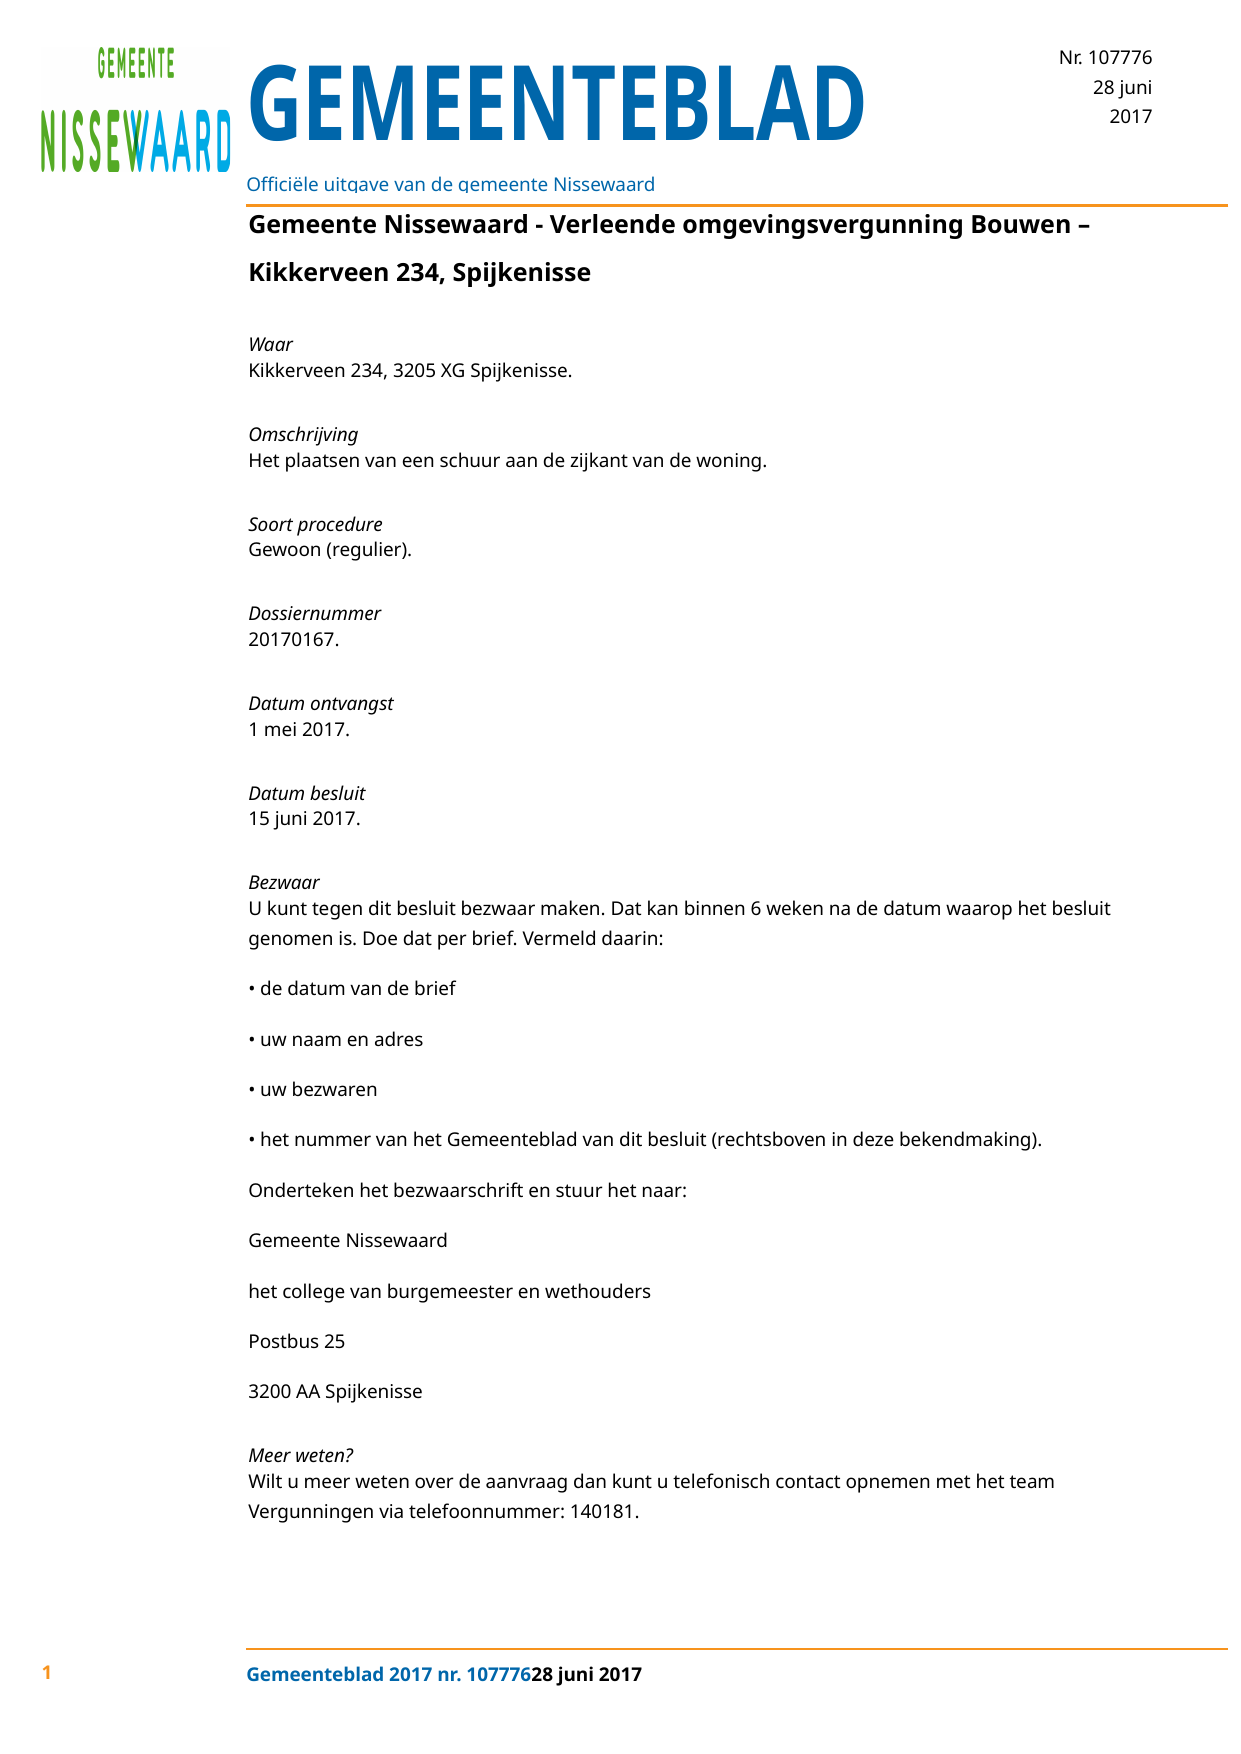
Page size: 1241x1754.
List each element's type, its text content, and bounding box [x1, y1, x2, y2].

text • uw naam en adres [248, 1026, 1152, 1051]
text • uw bezwaren [248, 1076, 1152, 1102]
text 20170167. [248, 626, 1152, 652]
text 3200 AA Spijkenisse [248, 1379, 1152, 1404]
text Dossiernummer [248, 601, 1152, 626]
picture [176, 157, 187, 172]
picture [222, 122, 227, 160]
text Gewoon (regulier). [248, 537, 1152, 562]
text Omschrijving [248, 421, 1152, 447]
text Datum besluit [248, 780, 1152, 806]
text • de datum van de brief [248, 975, 1152, 1001]
text 15 juni 2017. [248, 806, 1152, 831]
text Het plaatsen van een schuur aan de zijkant van de woning. [248, 447, 1152, 473]
text Meer weten? [248, 1443, 1152, 1468]
picture [200, 151, 206, 172]
text Gemeente Nissewaard - Verleende omgevingsvergunning Bouwen – Kikkerveen 234, Spijkenisse [248, 207, 1152, 288]
text Gemeente Nissewaard [248, 1227, 1152, 1253]
text Onderteken het bezwaarschrift en stuur het naar: [248, 1177, 1152, 1203]
text Waar [248, 331, 1152, 357]
text • het nummer van het Gemeenteblad van dit besluit (rechtsboven in deze bekendmaking). [248, 1127, 1152, 1152]
text het college van burgemeester en wethouders [248, 1278, 1152, 1303]
picture [154, 157, 165, 172]
text Bezwaar [248, 869, 1152, 895]
text Kikkerveen 234, 3205 XG Spijkenisse. [248, 357, 1152, 383]
picture [41, 47, 231, 172]
picture [201, 122, 206, 138]
text Datum ontvangst [248, 690, 1152, 716]
text Wilt u meer weten over de aanvraag dan kunt u telefonisch contact opnemen met het team Vergunningen via telefoonnummer: 140181. [248, 1468, 1152, 1524]
text 1 mei 2017. [248, 716, 1152, 742]
text U kunt tegen dit besluit bezwaar maken. Dat kan binnen 6 weken na de datum waarop het besluit genomen is. Doe dat per brief. Vermeld daarin: [248, 895, 1152, 951]
text Postbus 25 [248, 1328, 1152, 1354]
text Soort procedure [248, 511, 1152, 537]
